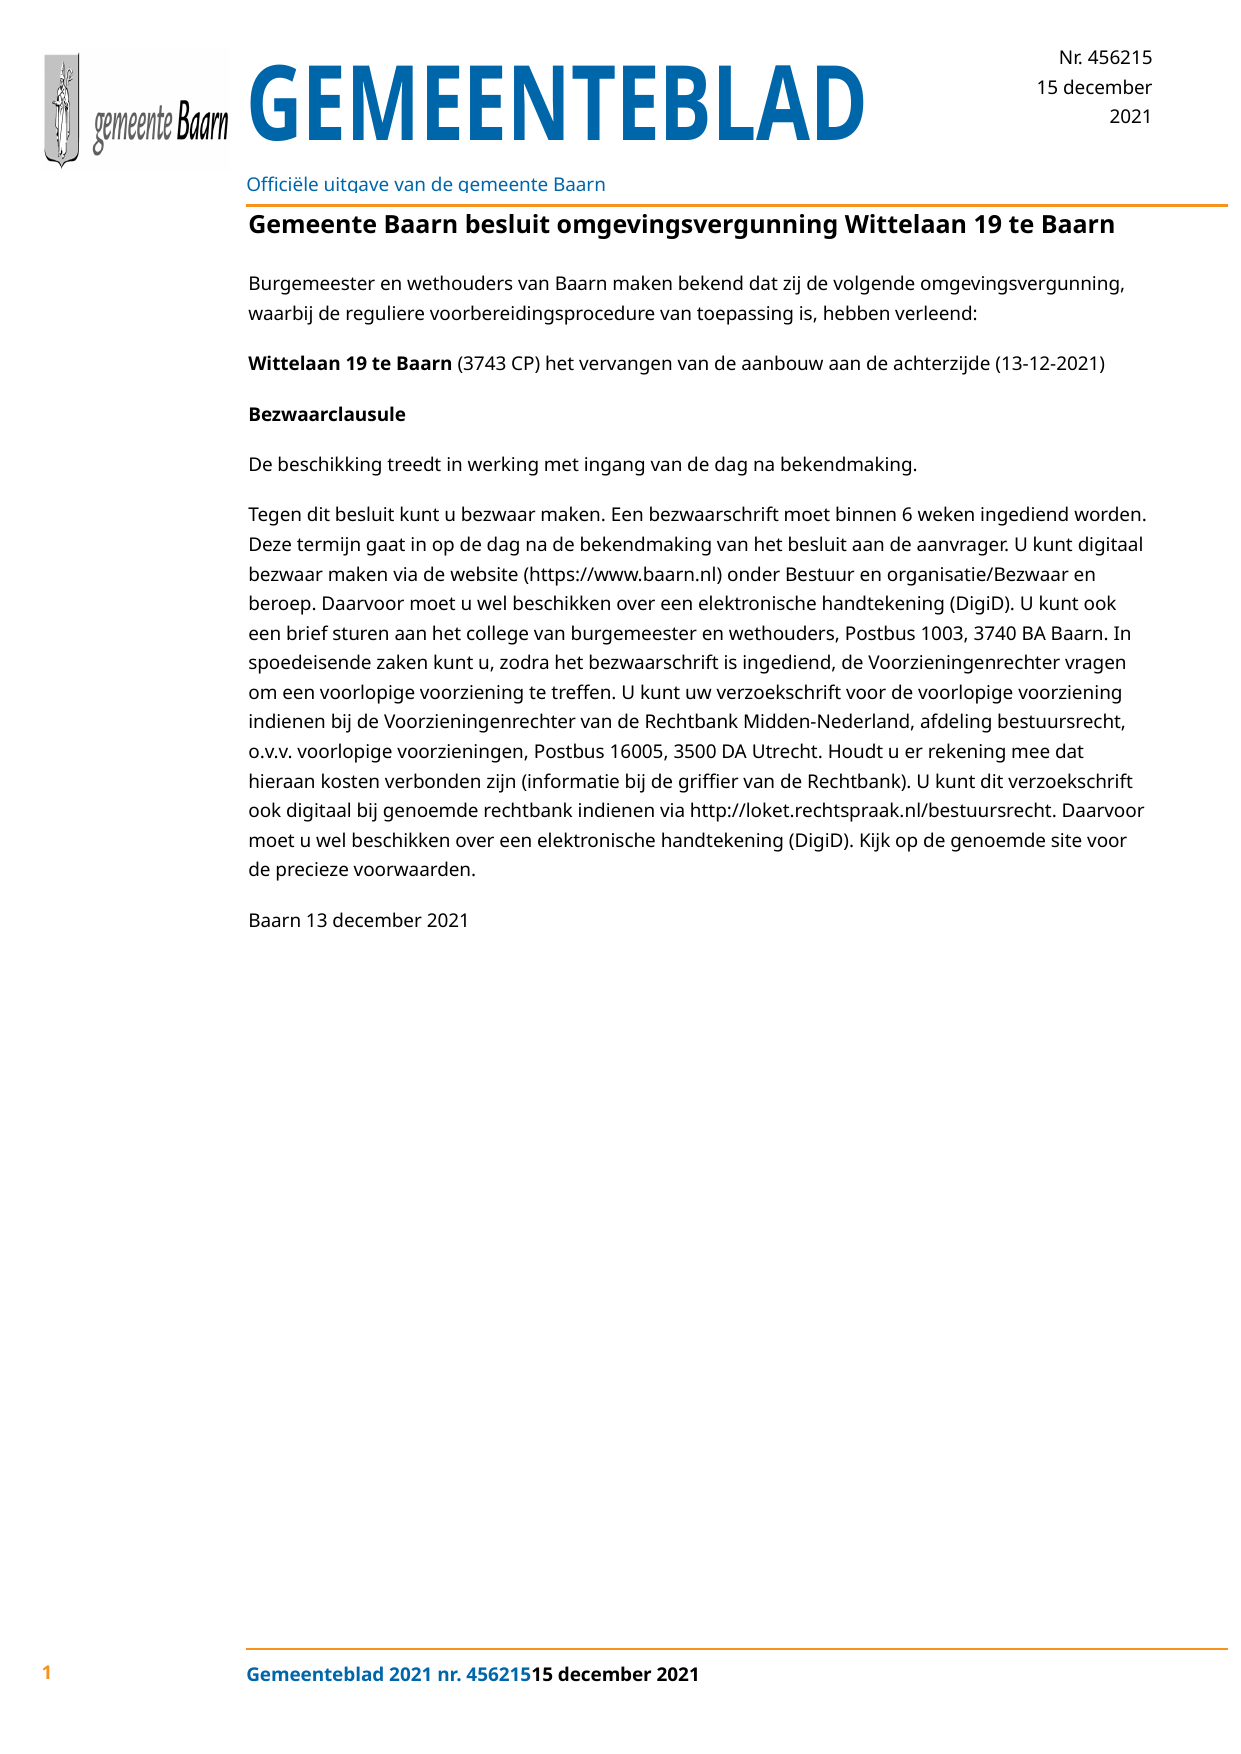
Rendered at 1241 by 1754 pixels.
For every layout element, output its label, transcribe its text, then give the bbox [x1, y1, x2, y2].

text Baarn 13 december 2021 [248, 907, 1152, 933]
text Tegen dit besluit kunt u bezwaar maken. Een bezwaarschrift moet binnen 6 weken ingediend worden. Deze termijn gaat in op de dag na de bekendmaking van het besluit aan de aanvrager. U kunt digitaal bezwaar maken via de website (https://www.baarn.nl) onder Bestuur en organisatie/Bezwaar en beroep. Daarvoor moet u wel beschikken over een elektronische handtekening (DigiD). U kunt ook een brief sturen aan het college van burgemeester en wethouders, Postbus 1003, 3740 BA Baarn. In spoedeisende zaken kunt u, zodra het bezwaarschrift is ingediend, de Voorzieningenrechter vragen om een voorlopige voorziening te treffen. U kunt uw verzoekschrift voor de voorlopige voorziening indienen bij de Voorzieningenrechter van de Rechtbank Midden-Nederland, afdeling bestuursrecht, o.v.v. voorlopige voorzieningen, Postbus 16005, 3500 DA Utrecht. Houdt u er rekening mee dat hieraan kosten verbonden zijn (informatie bij de griffier van de Rechtbank). U kunt dit verzoekschrift ook digitaal bij genoemde rechtbank indienen via http://loket.rechtspraak.nl/bestuursrecht. Daarvoor moet u wel beschikken over een elektronische handtekening (DigiD). Kijk op de genoemde site voor de precieze voorwaarden. [248, 502, 1152, 882]
text Wittelaan 19 te Baarn (3743 CP) het vervangen van de aanbouw aan de achterzijde (13-12-2021) [248, 350, 1152, 376]
text De beschikking treedt in werking met ingang van de dag na bekendmaking. [248, 451, 1152, 477]
text Bezwaarclausule [248, 401, 1152, 426]
picture [41, 47, 231, 172]
text Gemeente Baarn besluit omgevingsvergunning Wittelaan 19 te Baarn [248, 207, 1152, 241]
text Burgemeester en wethouders van Baarn maken bekend dat zij de volgende omgevingsvergunning, waarbij de reguliere voorbereidingsprocedure van toepassing is, hebben verleend: [248, 270, 1152, 326]
